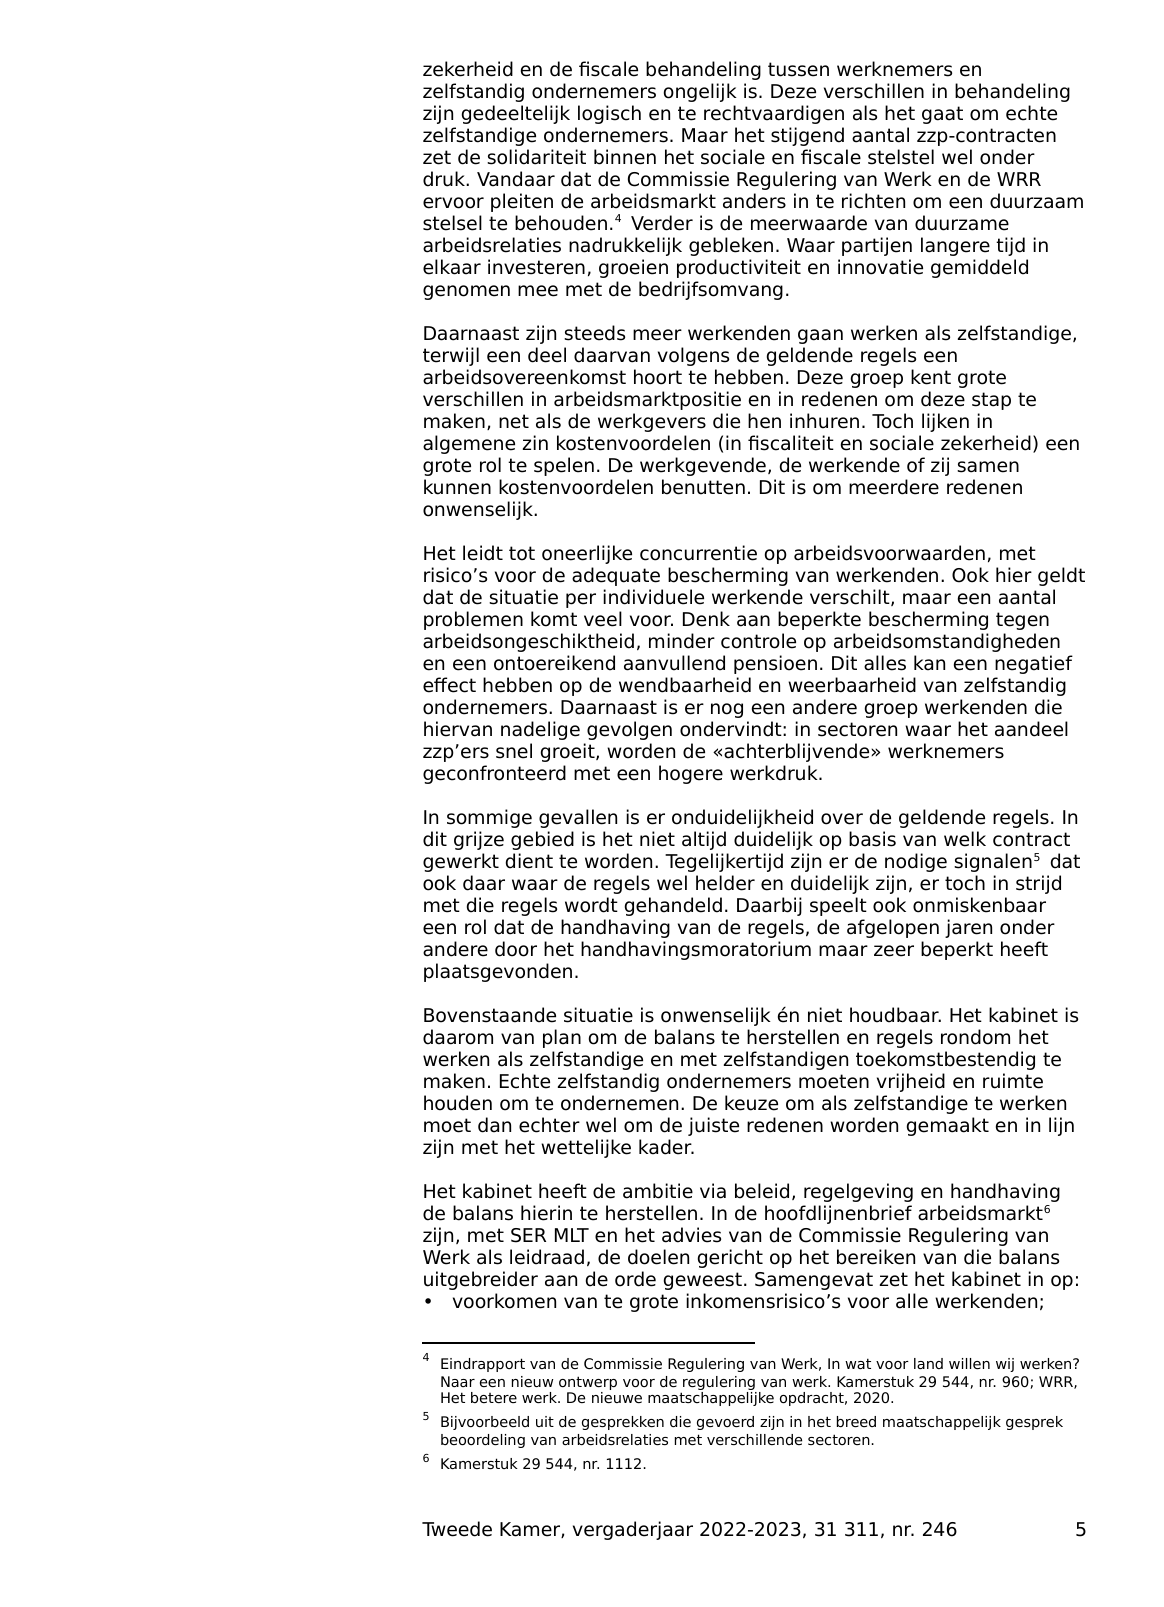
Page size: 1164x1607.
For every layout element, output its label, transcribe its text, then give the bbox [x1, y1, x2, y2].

text • voorkomen van te grote inkomensrisico’s voor alle werkenden; [422, 1291, 1087, 1313]
text zekerheid en de fiscale behandeling tussen werknemers en zelfstandig ondernemers ongelijk is. Deze verschillen in behandeling zijn gedeeltelijk logisch en te rechtvaardigen als het gaat om echte zelfstandige ondernemers. Maar het stijgend aantal zzp-contracten zet de solidariteit binnen het sociale en fiscale stelstel wel onder druk. Vandaar dat de Commissie Regulering van Werk en de WRR ervoor pleiten de arbeidsmarkt anders in te richten om een duurzaam stelsel te behouden. Verder is de meerwaarde van duurzame arbeidsrelaties nadrukkelijk gebleken. Waar partijen langere tijd in elkaar investeren, groeien productiviteit en innovatie gemiddeld genomen mee met de bedrijfsomvang. [422, 59, 1087, 301]
text Bijvoorbeeld uit de gesprekken die gevoerd zijn in het breed maatschappelijk gesprek beoordeling van arbeidsrelaties met verschillende sectoren. [422, 1410, 1087, 1449]
text Eindrapport van de Commissie Regulering van Werk, In wat voor land willen wij werken? Naar een nieuw ontwerp voor de regulering van werk. Kamerstuk 29 544, nr. 960; WRR, Het betere werk. De nieuwe maatschappelijke opdracht, 2020. [422, 1352, 1087, 1407]
text Daarnaast zijn steeds meer werkenden gaan werken als zelfstandige, terwijl een deel daarvan volgens de geldende regels een arbeidsovereenkomst hoort te hebben. Deze groep kent grote verschillen in arbeidsmarktpositie en in redenen om deze stap te maken, net als de werkgevers die hen inhuren. Toch lijken in algemene zin kostenvoordelen (in fiscaliteit en sociale zekerheid) een grote rol te spelen. De werkgevende, de werkende of zij samen kunnen kostenvoordelen benutten. Dit is om meerdere redenen onwenselijk. [422, 323, 1087, 521]
text In sommige gevallen is er onduidelijkheid over de geldende regels. In dit grijze gebied is het niet altijd duidelijk op basis van welk contract gewerkt dient te worden. Tegelijkertijd zijn er de nodige signalen dat ook daar waar de regels wel helder en duidelijk zijn, er toch in strijd met die regels wordt gehandeld. Daarbij speelt ook onmiskenbaar een rol dat de handhaving van de regels, de afgelopen jaren onder andere door het handhavingsmoratorium maar zeer beperkt heeft plaatsgevonden. [422, 807, 1087, 983]
text Kamerstuk 29 544, nr. 1112. [422, 1452, 1087, 1474]
text Het kabinet heeft de ambitie via beleid, regelgeving en handhaving de balans hierin te herstellen. In de hoofdlijnenbrief arbeidsmarkt zijn, met SER MLT en het advies van de Commissie Regulering van Werk als leidraad, de doelen gericht op het bereiken van die balans uitgebreider aan de orde geweest. Samengevat zet het kabinet in op: [422, 1181, 1087, 1291]
text Bovenstaande situatie is onwenselijk én niet houdbaar. Het kabinet is daarom van plan om de balans te herstellen en regels rondom het werken als zelfstandige en met zelfstandigen toekomstbestendig te maken. Echte zelfstandig ondernemers moeten vrijheid en ruimte houden om te ondernemen. De keuze om als zelfstandige te werken moet dan echter wel om de juiste redenen worden gemaakt en in lijn zijn met het wettelijke kader. [422, 1005, 1087, 1159]
text Het leidt tot oneerlijke concurrentie op arbeidsvoorwaarden, met risico’s voor de adequate bescherming van werkenden. Ook hier geldt dat de situatie per individuele werkende verschilt, maar een aantal problemen komt veel voor. Denk aan beperkte bescherming tegen arbeidsongeschiktheid, minder controle op arbeidsomstandigheden en een ontoereikend aanvullend pensioen. Dit alles kan een negatief effect hebben op de wendbaarheid en weerbaarheid van zelfstandig ondernemers. Daarnaast is er nog een andere groep werkenden die hiervan nadelige gevolgen ondervindt: in sectoren waar het aandeel zzp’ers snel groeit, worden de «achterblijvende» werknemers geconfronteerd met een hogere werkdruk. [422, 543, 1087, 785]
